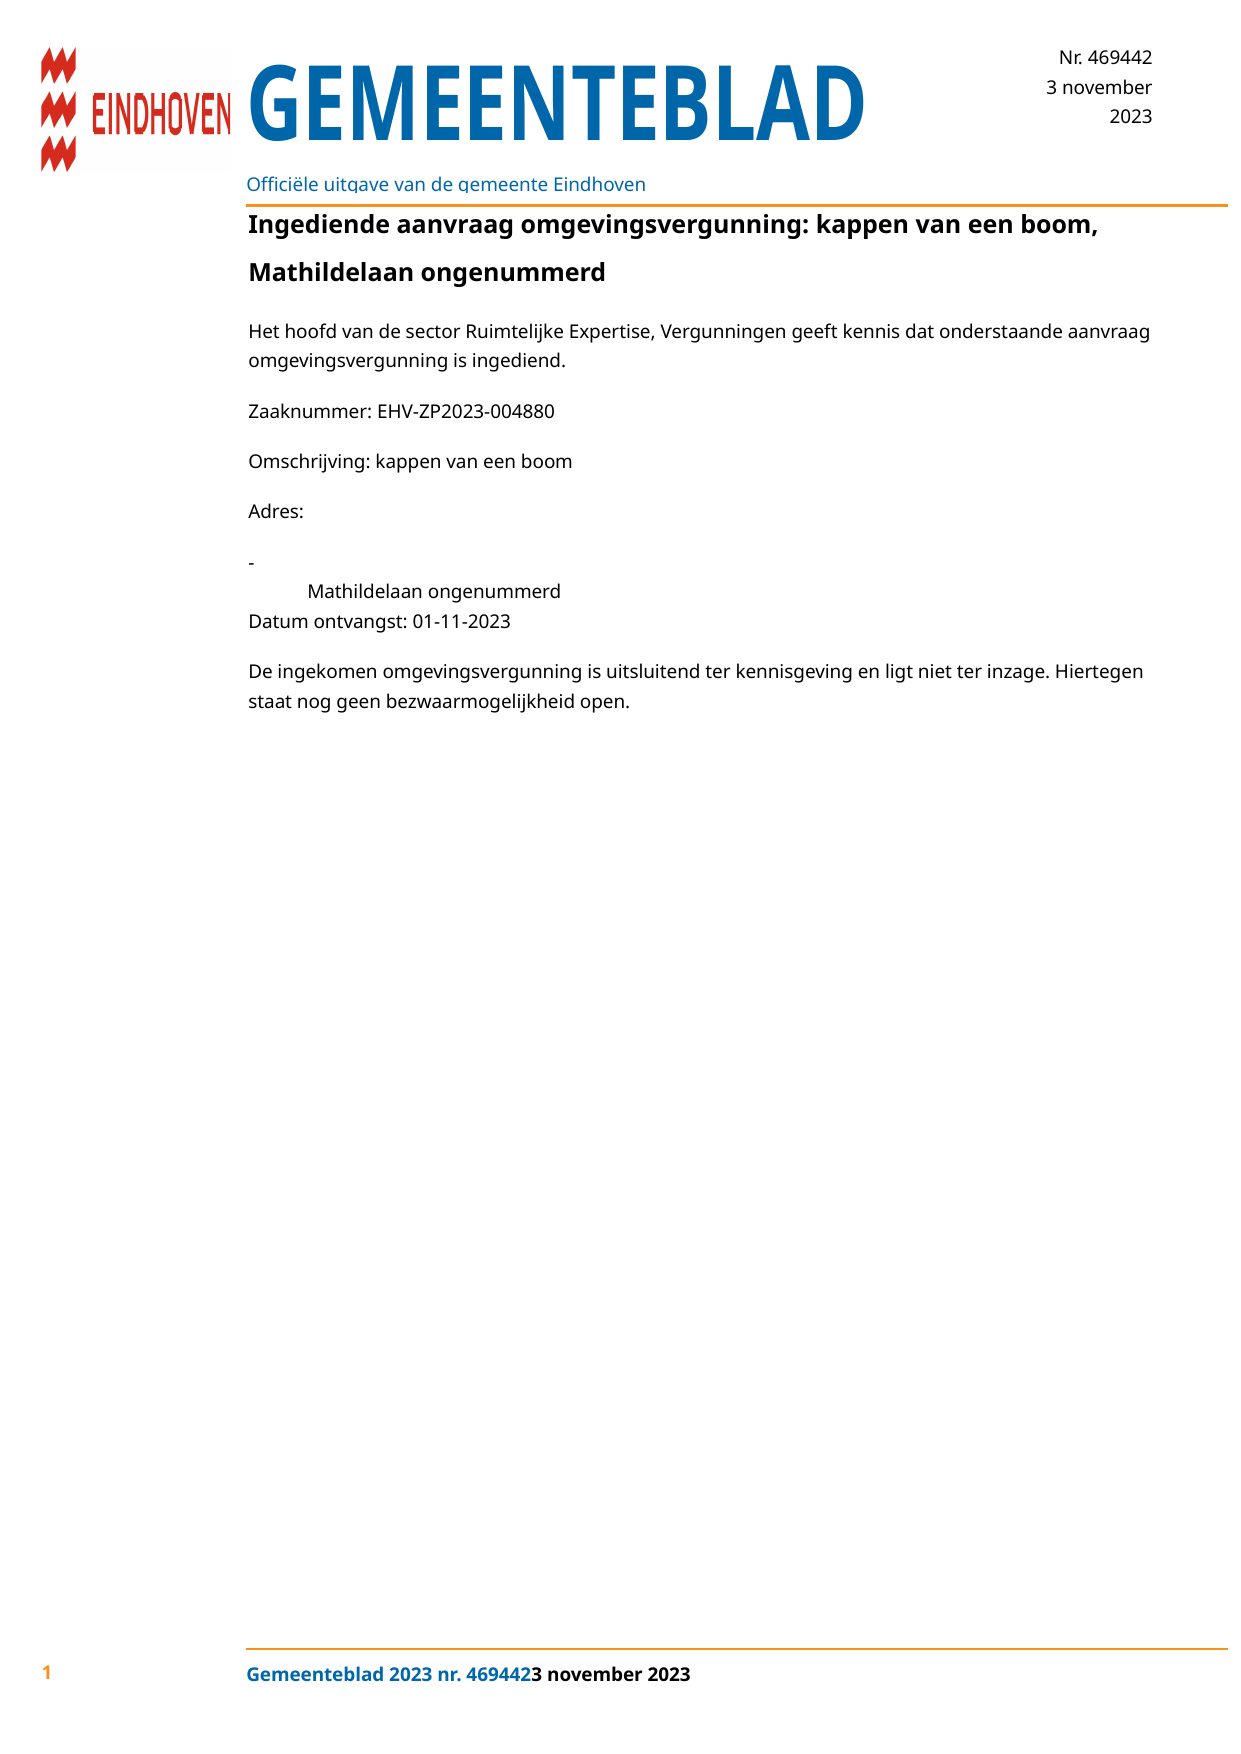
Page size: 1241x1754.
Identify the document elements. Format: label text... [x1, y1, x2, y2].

text De ingekomen omgevingsvergunning is uitsluitend ter kennisgeving en ligt niet ter inzage. Hiertegen staat nog geen bezwaarmogelijkheid open. [248, 659, 1152, 714]
text Adres: [248, 499, 1152, 524]
text Omschrijving: kappen van een boom [248, 448, 1152, 474]
text Het hoofd van de sector Ruimtelijke Expertise, Vergunningen geeft kennis dat onderstaande aanvraag omgevingsvergunning is ingediend. [248, 318, 1152, 373]
text Datum ontvangst: 01-11-2023 [248, 608, 1152, 634]
picture [41, 47, 231, 172]
text Zaaknummer: EHV-ZP2023-004880 [248, 398, 1152, 424]
text Ingediende aanvraag omgevingsvergunning: kappen van een boom, Mathildelaan ongenummerd [248, 207, 1152, 288]
list Mathildelaan ongenummerd [248, 579, 1152, 604]
